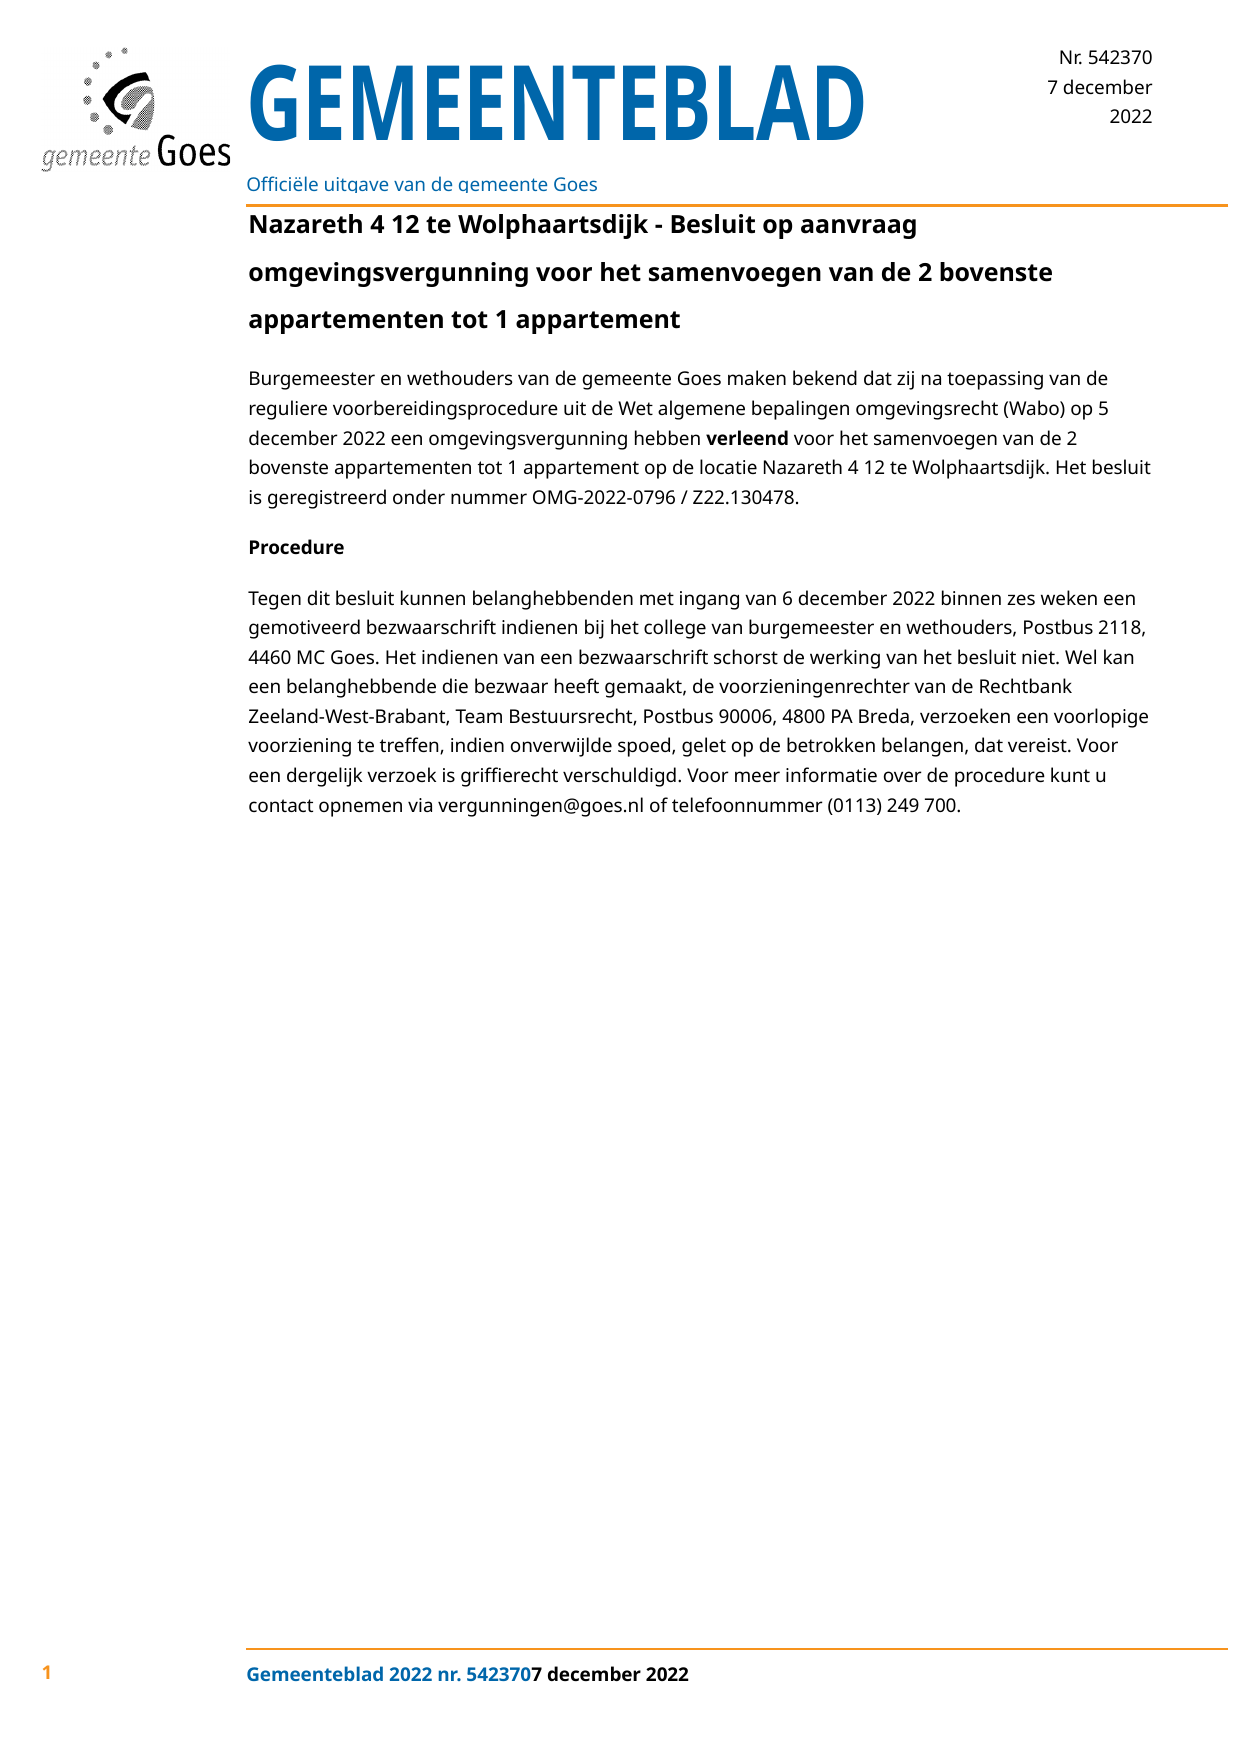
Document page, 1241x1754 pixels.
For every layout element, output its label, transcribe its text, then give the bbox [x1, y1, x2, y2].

text Nazareth 4 12 te Wolphaartsdijk - Besluit op aanvraag omgevingsvergunning voor het samenvoegen van de 2 bovenste appartementen tot 1 appartement [248, 207, 1152, 336]
text Tegen dit besluit kunnen belanghebbenden met ingang van 6 december 2022 binnen zes weken een gemotiveerd bezwaarschrift indienen bij het college van burgemeester en wethouders, Postbus 2118, 4460 MC Goes. Het indienen van een bezwaarschrift schorst de werking van het besluit niet. Wel kan een belanghebbende die bezwaar heeft gemaakt, de voorzieningenrechter van de Rechtbank Zeeland-West-Brabant, Team Bestuursrecht, Postbus 90006, 4800 PA Breda, verzoeken een voorlopige voorziening te treffen, indien onverwijlde spoed, gelet op de betrokken belangen, dat vereist. Voor een dergelijk verzoek is griffierecht verschuldigd. Voor meer informatie over de procedure kunt u contact opnemen via vergunningen@goes.nl of telefoonnummer (0113) 249 700. [248, 585, 1152, 817]
text Procedure [248, 534, 1152, 560]
text Burgemeester en wethouders van de gemeente Goes maken bekend dat zij na toepassing van de reguliere voorbereidingsprocedure uit de Wet algemene bepalingen omgevingsrecht (Wabo) op 5 december 2022 een omgevingsvergunning hebben verleend voor het samenvoegen van de 2 bovenste appartementen tot 1 appartement op de locatie Nazareth 4 12 te Wolphaartsdijk. Het besluit is geregistreerd onder nummer OMG-2022-0796 / Z22.130478. [248, 366, 1152, 509]
picture [41, 47, 231, 172]
